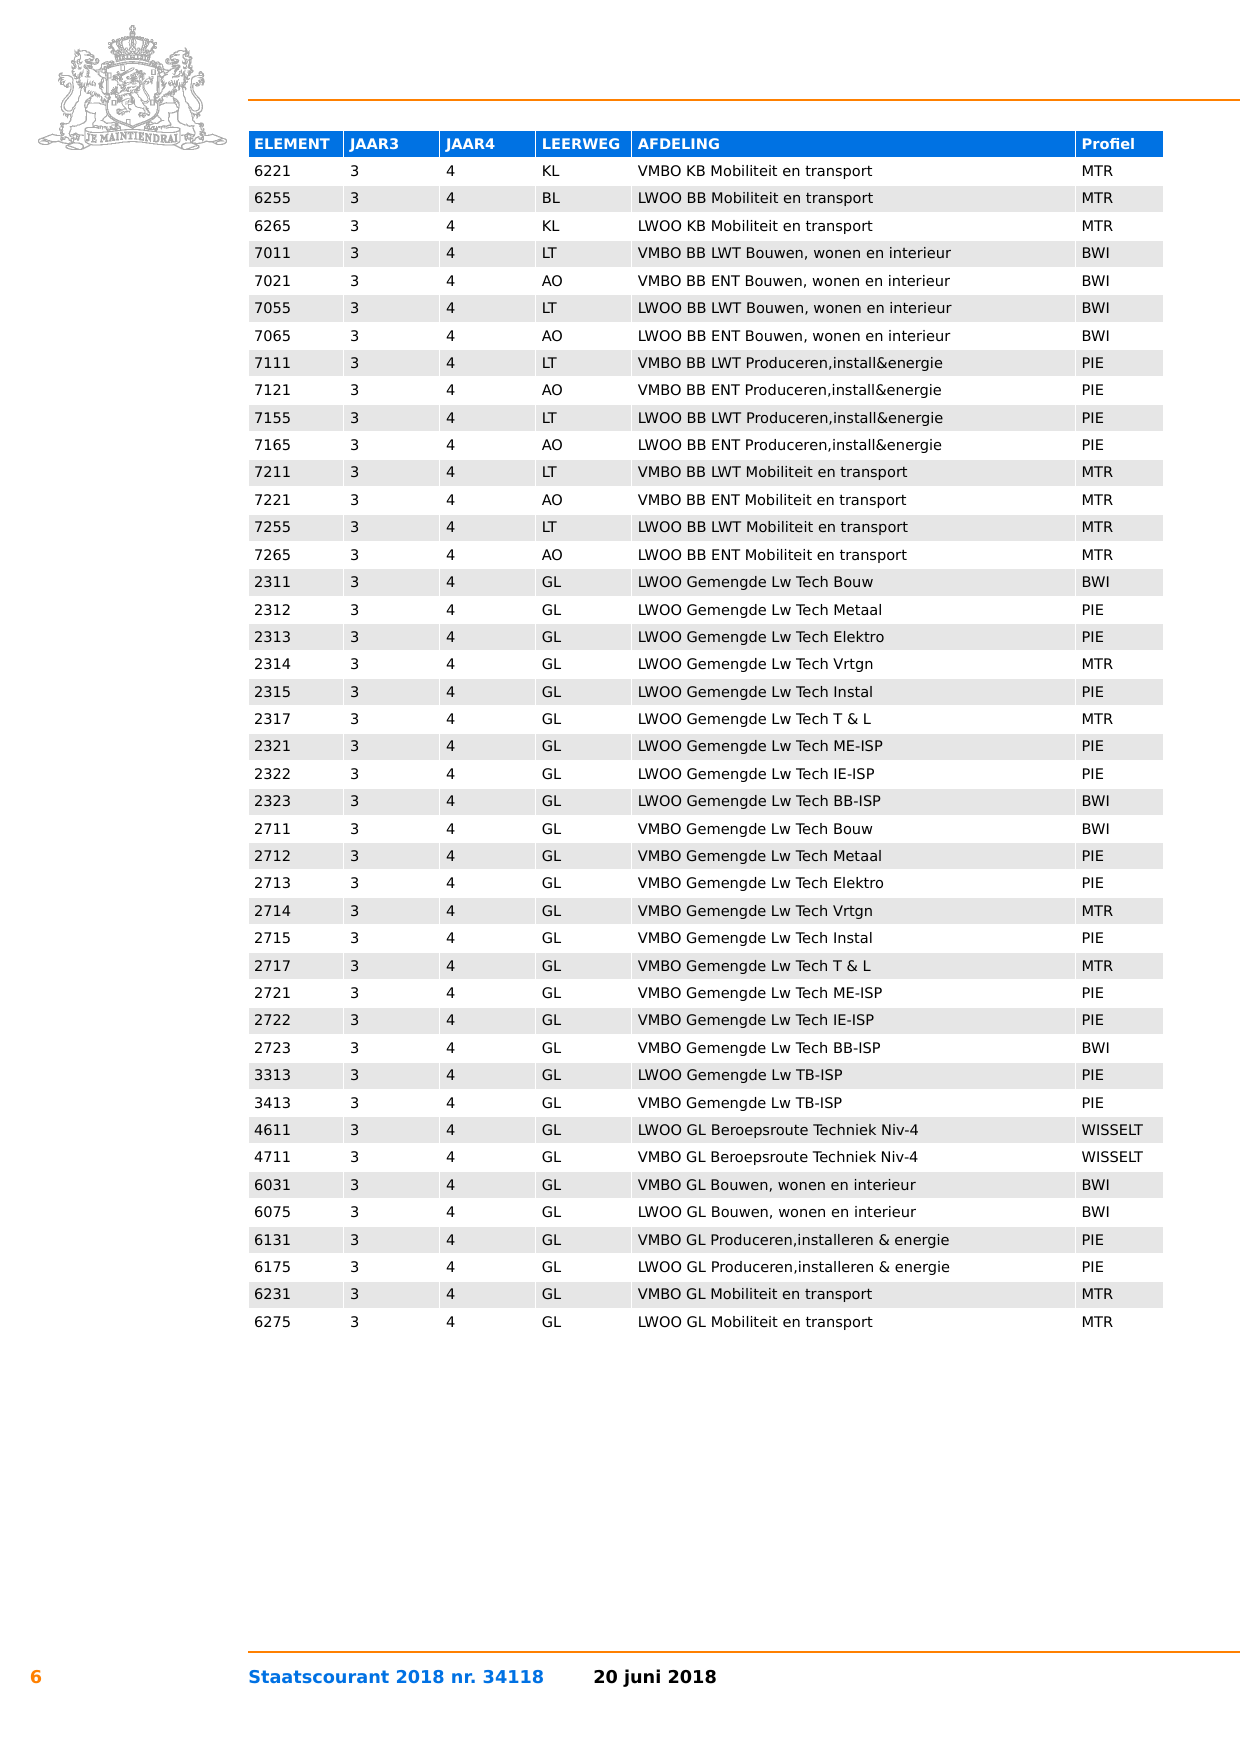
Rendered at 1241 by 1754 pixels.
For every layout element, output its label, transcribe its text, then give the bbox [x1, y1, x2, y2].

table_cell 3 [344, 789, 439, 815]
table_cell GL [536, 1254, 631, 1281]
table_cell GL [536, 734, 631, 760]
table_cell 2721 [249, 980, 343, 1007]
table_cell MTR [1076, 1282, 1163, 1308]
table_cell 7011 [249, 241, 343, 267]
table_cell MTR [1076, 1309, 1163, 1335]
table_cell VMBO GL Mobiliteit en transport [632, 1282, 1075, 1308]
table_cell PIE [1076, 432, 1163, 459]
table_cell LWOO Gemengde Lw Tech Bouw [632, 569, 1075, 596]
table_cell GL [536, 1117, 631, 1143]
table_cell GL [536, 1035, 631, 1061]
table_cell 4 [440, 1227, 535, 1253]
table_cell 4 [440, 432, 535, 459]
table_cell 3 [344, 350, 439, 376]
table_cell 4 [440, 213, 535, 239]
table_cell GL [536, 843, 631, 869]
table_cell 6275 [249, 1309, 343, 1335]
table_cell GL [536, 816, 631, 842]
table_cell GL [536, 953, 631, 979]
table_cell GL [536, 1309, 631, 1335]
table_cell LWOO BB ENT Produceren,install&energie [632, 432, 1075, 459]
table_cell BWI [1076, 789, 1163, 815]
table_cell LWOO BB ENT Bouwen, wonen en interieur [632, 323, 1075, 349]
table_cell MTR [1076, 487, 1163, 513]
table_cell WISSELT [1076, 1145, 1163, 1171]
picture [38, 25, 227, 150]
table_cell BWI [1076, 295, 1163, 322]
table_cell 2713 [249, 871, 343, 897]
table_cell 3 [344, 432, 439, 459]
table_cell KL [536, 158, 631, 185]
table_cell MTR [1076, 542, 1163, 568]
table_cell 7255 [249, 515, 343, 541]
table_cell BWI [1076, 241, 1163, 267]
table_cell VMBO GL Produceren,installeren & energie [632, 1227, 1075, 1253]
table_cell VMBO BB ENT Mobiliteit en transport [632, 487, 1075, 513]
table_cell GL [536, 1008, 631, 1034]
table_cell 4 [440, 295, 535, 322]
table_cell 3 [344, 761, 439, 787]
table_cell VMBO GL Bouwen, wonen en interieur [632, 1172, 1075, 1198]
table_cell 4 [440, 1172, 535, 1198]
table_cell PIE [1076, 761, 1163, 787]
table_cell 3 [344, 1199, 439, 1226]
table_cell 3 [344, 898, 439, 924]
table_cell 2723 [249, 1035, 343, 1061]
table_cell PIE [1076, 405, 1163, 431]
table_cell 3 [344, 925, 439, 952]
table_cell 4 [440, 1254, 535, 1281]
table_cell PIE [1076, 734, 1163, 760]
table_header LEERWEG [536, 131, 631, 157]
table_cell 4 [440, 734, 535, 760]
table_cell 4 [440, 378, 535, 404]
table_cell MTR [1076, 706, 1163, 733]
table_cell GL [536, 898, 631, 924]
table_cell 3 [344, 871, 439, 897]
table_cell 4 [440, 241, 535, 267]
table_cell BWI [1076, 268, 1163, 294]
table_cell 4 [440, 1309, 535, 1335]
table_cell LWOO GL Bouwen, wonen en interieur [632, 1199, 1075, 1226]
table_cell 4 [440, 789, 535, 815]
table_cell 2315 [249, 679, 343, 705]
table_cell 3 [344, 241, 439, 267]
table_cell 3 [344, 1282, 439, 1308]
table_cell LWOO Gemengde Lw Tech ME-ISP [632, 734, 1075, 760]
table_cell 4 [440, 1035, 535, 1061]
table_cell 3 [344, 843, 439, 869]
table_cell LWOO Gemengde Lw Tech Elektro [632, 624, 1075, 650]
table_cell GL [536, 1145, 631, 1171]
table_cell 7121 [249, 378, 343, 404]
table_cell LT [536, 460, 631, 486]
table_cell 4 [440, 1117, 535, 1143]
table_cell 4 [440, 460, 535, 486]
table_cell AO [536, 432, 631, 459]
table_cell 3 [344, 158, 439, 185]
table_cell 4 [440, 1199, 535, 1226]
table_cell 3 [344, 487, 439, 513]
table_cell 3 [344, 569, 439, 596]
table_cell VMBO KB Mobiliteit en transport [632, 158, 1075, 185]
table_cell LWOO BB LWT Produceren,install&energie [632, 405, 1075, 431]
table_cell 4 [440, 350, 535, 376]
table_cell MTR [1076, 953, 1163, 979]
table_cell 3 [344, 706, 439, 733]
table_cell LT [536, 405, 631, 431]
table_cell 4 [440, 898, 535, 924]
table_header AFDELING [632, 131, 1075, 157]
table_cell 2722 [249, 1008, 343, 1034]
table_cell MTR [1076, 213, 1163, 239]
table_cell 3 [344, 597, 439, 623]
table_cell GL [536, 1282, 631, 1308]
table_cell MTR [1076, 460, 1163, 486]
table_cell 4 [440, 542, 535, 568]
table_cell 7265 [249, 542, 343, 568]
table_cell PIE [1076, 925, 1163, 952]
table_cell 4 [440, 1008, 535, 1034]
table_cell GL [536, 789, 631, 815]
table_cell 4 [440, 925, 535, 952]
table_cell 3 [344, 405, 439, 431]
table_cell 3 [344, 542, 439, 568]
table_cell LWOO BB LWT Mobiliteit en transport [632, 515, 1075, 541]
table_cell 2323 [249, 789, 343, 815]
table_cell 3 [344, 378, 439, 404]
table_cell PIE [1076, 1254, 1163, 1281]
table_header JAAR4 [440, 131, 535, 157]
table_cell 6031 [249, 1172, 343, 1198]
table_cell 3 [344, 1008, 439, 1034]
table_cell VMBO Gemengde Lw Tech ME-ISP [632, 980, 1075, 1007]
table_cell 3 [344, 1227, 439, 1253]
table_cell 4611 [249, 1117, 343, 1143]
table_cell LWOO Gemengde Lw Tech BB-ISP [632, 789, 1075, 815]
table_cell 2321 [249, 734, 343, 760]
table_cell 2715 [249, 925, 343, 952]
table_cell BWI [1076, 569, 1163, 596]
table_cell GL [536, 1199, 631, 1226]
table_cell GL [536, 706, 631, 733]
table_cell 4 [440, 953, 535, 979]
table_cell BWI [1076, 323, 1163, 349]
table_cell 7165 [249, 432, 343, 459]
table_cell 4 [440, 843, 535, 869]
table_cell GL [536, 980, 631, 1007]
table_cell LWOO BB Mobiliteit en transport [632, 186, 1075, 212]
table_cell 3 [344, 1309, 439, 1335]
table_cell 6131 [249, 1227, 343, 1253]
table_cell GL [536, 1172, 631, 1198]
table_cell PIE [1076, 1227, 1163, 1253]
table_cell GL [536, 1063, 631, 1089]
table_cell 4 [440, 816, 535, 842]
table_cell PIE [1076, 980, 1163, 1007]
table_cell MTR [1076, 515, 1163, 541]
table_cell 6265 [249, 213, 343, 239]
table_cell GL [536, 597, 631, 623]
table_cell BWI [1076, 816, 1163, 842]
table_cell 3 [344, 816, 439, 842]
table_cell VMBO Gemengde Lw Tech Elektro [632, 871, 1075, 897]
table_cell 2313 [249, 624, 343, 650]
table_cell 7021 [249, 268, 343, 294]
table_cell PIE [1076, 350, 1163, 376]
table_cell 3 [344, 460, 439, 486]
table_cell 3 [344, 1090, 439, 1116]
table_cell 4 [440, 651, 535, 678]
table_cell BWI [1076, 1035, 1163, 1061]
table_cell LT [536, 241, 631, 267]
table_cell PIE [1076, 378, 1163, 404]
table_cell 4 [440, 323, 535, 349]
table_cell PIE [1076, 597, 1163, 623]
table_cell VMBO Gemengde Lw Tech Metaal [632, 843, 1075, 869]
table_cell 2311 [249, 569, 343, 596]
table_cell LT [536, 515, 631, 541]
table_cell 2712 [249, 843, 343, 869]
table_cell KL [536, 213, 631, 239]
table_cell LWOO Gemengde Lw Tech Metaal [632, 597, 1075, 623]
table_cell 3 [344, 679, 439, 705]
table_cell 4 [440, 624, 535, 650]
table_cell 3 [344, 1063, 439, 1089]
table_cell VMBO Gemengde Lw TB-ISP [632, 1090, 1075, 1116]
table_cell GL [536, 871, 631, 897]
table_cell 4711 [249, 1145, 343, 1171]
table_cell 3 [344, 734, 439, 760]
table_cell AO [536, 542, 631, 568]
table_cell PIE [1076, 624, 1163, 650]
table_cell 6255 [249, 186, 343, 212]
table_cell GL [536, 569, 631, 596]
table_cell 4 [440, 679, 535, 705]
table_cell 4 [440, 268, 535, 294]
table_cell PIE [1076, 871, 1163, 897]
table_cell 7065 [249, 323, 343, 349]
table_cell AO [536, 323, 631, 349]
table_cell 7055 [249, 295, 343, 322]
table_cell 4 [440, 1063, 535, 1089]
table_cell LWOO GL Produceren,installeren & energie [632, 1254, 1075, 1281]
table_cell 3 [344, 624, 439, 650]
table_cell 4 [440, 515, 535, 541]
table_cell MTR [1076, 158, 1163, 185]
table_cell 6075 [249, 1199, 343, 1226]
table_cell 6221 [249, 158, 343, 185]
table_cell 3 [344, 1117, 439, 1143]
table_cell AO [536, 268, 631, 294]
table_cell 4 [440, 980, 535, 1007]
table_cell LWOO Gemengde Lw Tech Vrtgn [632, 651, 1075, 678]
table_cell VMBO BB ENT Bouwen, wonen en interieur [632, 268, 1075, 294]
table_cell 4 [440, 405, 535, 431]
table_cell BWI [1076, 1172, 1163, 1198]
table_cell VMBO BB LWT Bouwen, wonen en interieur [632, 241, 1075, 267]
table_cell AO [536, 378, 631, 404]
table_cell LWOO Gemengde Lw TB-ISP [632, 1063, 1075, 1089]
table_cell 2711 [249, 816, 343, 842]
table_cell MTR [1076, 651, 1163, 678]
table_cell GL [536, 624, 631, 650]
table_cell GL [536, 651, 631, 678]
table_cell VMBO Gemengde Lw Tech BB-ISP [632, 1035, 1075, 1061]
table_cell GL [536, 679, 631, 705]
table_cell 4 [440, 1282, 535, 1308]
table_cell 3 [344, 651, 439, 678]
table_cell 3 [344, 1145, 439, 1171]
table_cell VMBO GL Beroepsroute Techniek Niv-4 [632, 1145, 1075, 1171]
table_cell 3413 [249, 1090, 343, 1116]
table_cell 4 [440, 761, 535, 787]
table_cell MTR [1076, 898, 1163, 924]
table_cell GL [536, 1227, 631, 1253]
table_cell 3 [344, 213, 439, 239]
table_cell 3 [344, 1254, 439, 1281]
table_cell 4 [440, 871, 535, 897]
table_cell 3313 [249, 1063, 343, 1089]
table_cell 2714 [249, 898, 343, 924]
table_cell 3 [344, 295, 439, 322]
table_cell AO [536, 487, 631, 513]
table_cell 4 [440, 1090, 535, 1116]
table_cell VMBO Gemengde Lw Tech Vrtgn [632, 898, 1075, 924]
table_cell 4 [440, 487, 535, 513]
table_cell 7211 [249, 460, 343, 486]
table_cell LT [536, 295, 631, 322]
table_cell MTR [1076, 186, 1163, 212]
table_cell LWOO Gemengde Lw Tech T & L [632, 706, 1075, 733]
table_cell 3 [344, 515, 439, 541]
table_header Profiel [1076, 131, 1163, 157]
table_cell VMBO Gemengde Lw Tech Bouw [632, 816, 1075, 842]
table_cell 3 [344, 1172, 439, 1198]
table_cell LWOO KB Mobiliteit en transport [632, 213, 1075, 239]
table_cell 4 [440, 186, 535, 212]
table_cell 6175 [249, 1254, 343, 1281]
table_cell 7221 [249, 487, 343, 513]
table_cell PIE [1076, 843, 1163, 869]
table_header JAAR3 [344, 131, 439, 157]
table_cell WISSELT [1076, 1117, 1163, 1143]
table_cell 3 [344, 953, 439, 979]
table_cell 3 [344, 323, 439, 349]
table_cell LWOO Gemengde Lw Tech IE-ISP [632, 761, 1075, 787]
table_cell VMBO Gemengde Lw Tech Instal [632, 925, 1075, 952]
table_cell BWI [1076, 1199, 1163, 1226]
table_cell GL [536, 1090, 631, 1116]
table_cell 6231 [249, 1282, 343, 1308]
table_cell VMBO Gemengde Lw Tech T & L [632, 953, 1075, 979]
table_cell PIE [1076, 1063, 1163, 1089]
table_cell 3 [344, 1035, 439, 1061]
table_cell 4 [440, 569, 535, 596]
table_cell 4 [440, 158, 535, 185]
table_cell LWOO Gemengde Lw Tech Instal [632, 679, 1075, 705]
table_cell LT [536, 350, 631, 376]
table_cell PIE [1076, 1090, 1163, 1116]
table_cell VMBO BB ENT Produceren,install&energie [632, 378, 1075, 404]
table_cell 3 [344, 186, 439, 212]
table_cell 4 [440, 597, 535, 623]
table_cell 2322 [249, 761, 343, 787]
table_cell GL [536, 925, 631, 952]
table_cell 2314 [249, 651, 343, 678]
table_cell 2312 [249, 597, 343, 623]
table_cell VMBO Gemengde Lw Tech IE-ISP [632, 1008, 1075, 1034]
table_cell VMBO BB LWT Mobiliteit en transport [632, 460, 1075, 486]
table_cell 3 [344, 980, 439, 1007]
table_cell 4 [440, 1145, 535, 1171]
table_cell 7155 [249, 405, 343, 431]
table_cell 4 [440, 706, 535, 733]
table_cell 2317 [249, 706, 343, 733]
table_cell LWOO GL Mobiliteit en transport [632, 1309, 1075, 1335]
table_cell 3 [344, 268, 439, 294]
table_cell 2717 [249, 953, 343, 979]
table_cell LWOO BB ENT Mobiliteit en transport [632, 542, 1075, 568]
table_cell PIE [1076, 1008, 1163, 1034]
table_cell LWOO BB LWT Bouwen, wonen en interieur [632, 295, 1075, 322]
table_cell PIE [1076, 679, 1163, 705]
table_cell LWOO GL Beroepsroute Techniek Niv-4 [632, 1117, 1075, 1143]
table_cell BL [536, 186, 631, 212]
table_header ELEMENT [249, 131, 343, 157]
table_cell VMBO BB LWT Produceren,install&energie [632, 350, 1075, 376]
table_cell 7111 [249, 350, 343, 376]
table_cell GL [536, 761, 631, 787]
